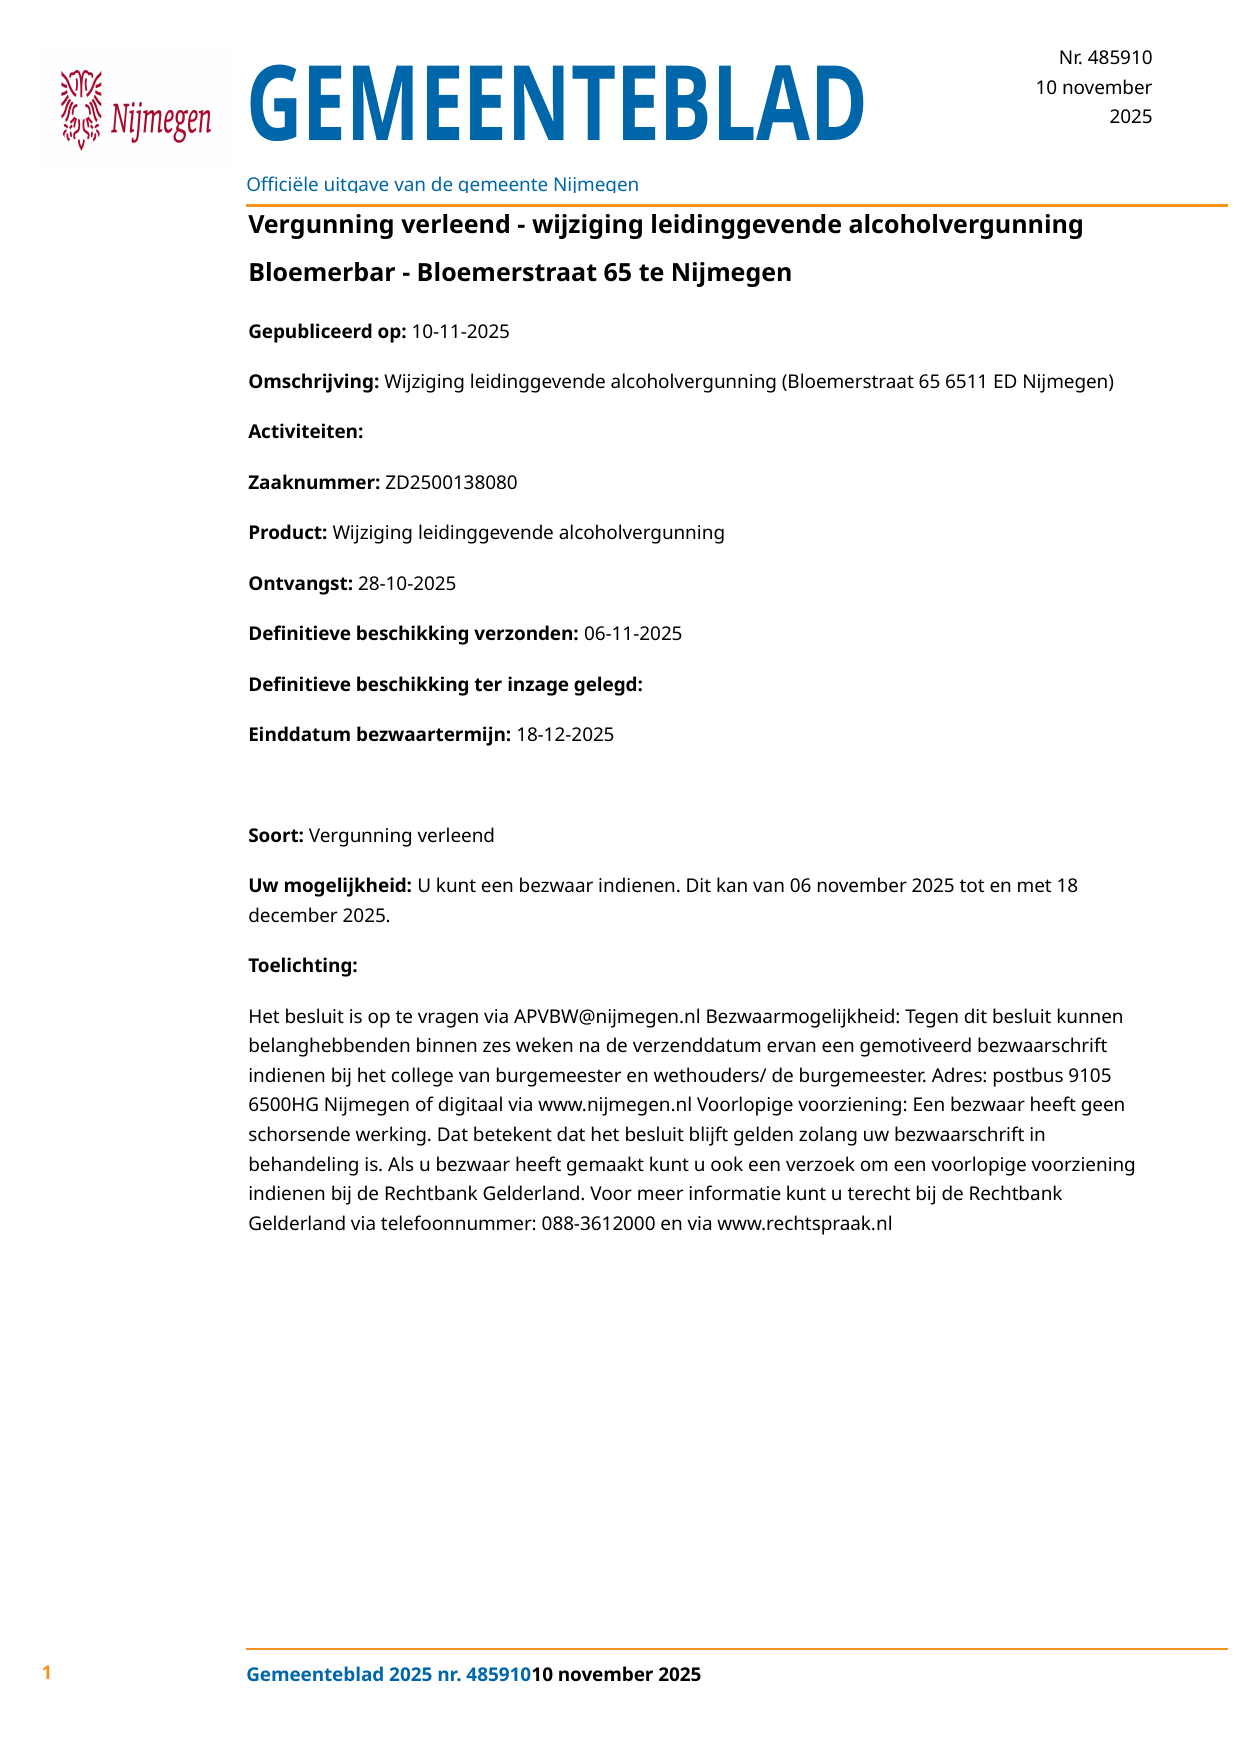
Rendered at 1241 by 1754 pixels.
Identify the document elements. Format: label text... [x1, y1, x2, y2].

text Soort: Vergunning verleend [248, 822, 1152, 848]
text Omschrijving: Wijziging leidinggevende alcoholvergunning (Bloemerstraat 65 6511 ED Nijmegen) [248, 368, 1152, 394]
text Einddatum bezwaartermijn: 18-12-2025 [248, 721, 1152, 747]
picture [41, 47, 231, 172]
text Definitieve beschikking ter inzage gelegd: [248, 671, 1152, 697]
text Activiteiten: [248, 419, 1152, 444]
text Zaaknummer: ZD2500138080 [248, 469, 1152, 495]
text Product: Wijziging leidinggevende alcoholvergunning [248, 519, 1152, 545]
text Toelichting: [248, 952, 1152, 978]
text Gepubliceerd op: 10-11-2025 [248, 318, 1152, 344]
text Ontvangst: 28-10-2025 [248, 570, 1152, 596]
text Vergunning verleend - wijziging leidinggevende alcoholvergunning Bloemerbar - Bloemerstraat 65 te Nijmegen [248, 207, 1152, 288]
text Het besluit is op te vragen via APVBW@nijmegen.nl Bezwaarmogelijkheid: Tegen dit besluit kunnen belanghebbenden binnen zes weken na de verzenddatum ervan een gemotiveerd bezwaarschrift indienen bij het college van burgemeester en wethouders/ de burgemeester. Adres: postbus 9105 6500HG Nijmegen of digitaal via www.nijmegen.nl Voorlopige voorziening: Een bezwaar heeft geen schorsende werking. Dat betekent dat het besluit blijft gelden zolang uw bezwaarschrift in behandeling is. Als u bezwaar heeft gemaakt kunt u ook een verzoek om een voorlopige voorziening indienen bij de Rechtbank Gelderland. Voor meer informatie kunt u terecht bij de Rechtbank Gelderland via telefoonnummer: 088-3612000 en via www.rechtspraak.nl [248, 1003, 1152, 1236]
text Uw mogelijkheid: U kunt een bezwaar indienen. Dit kan van 06 november 2025 tot en met 18 december 2025. [248, 872, 1152, 928]
text Definitieve beschikking verzonden: 06-11-2025 [248, 620, 1152, 646]
